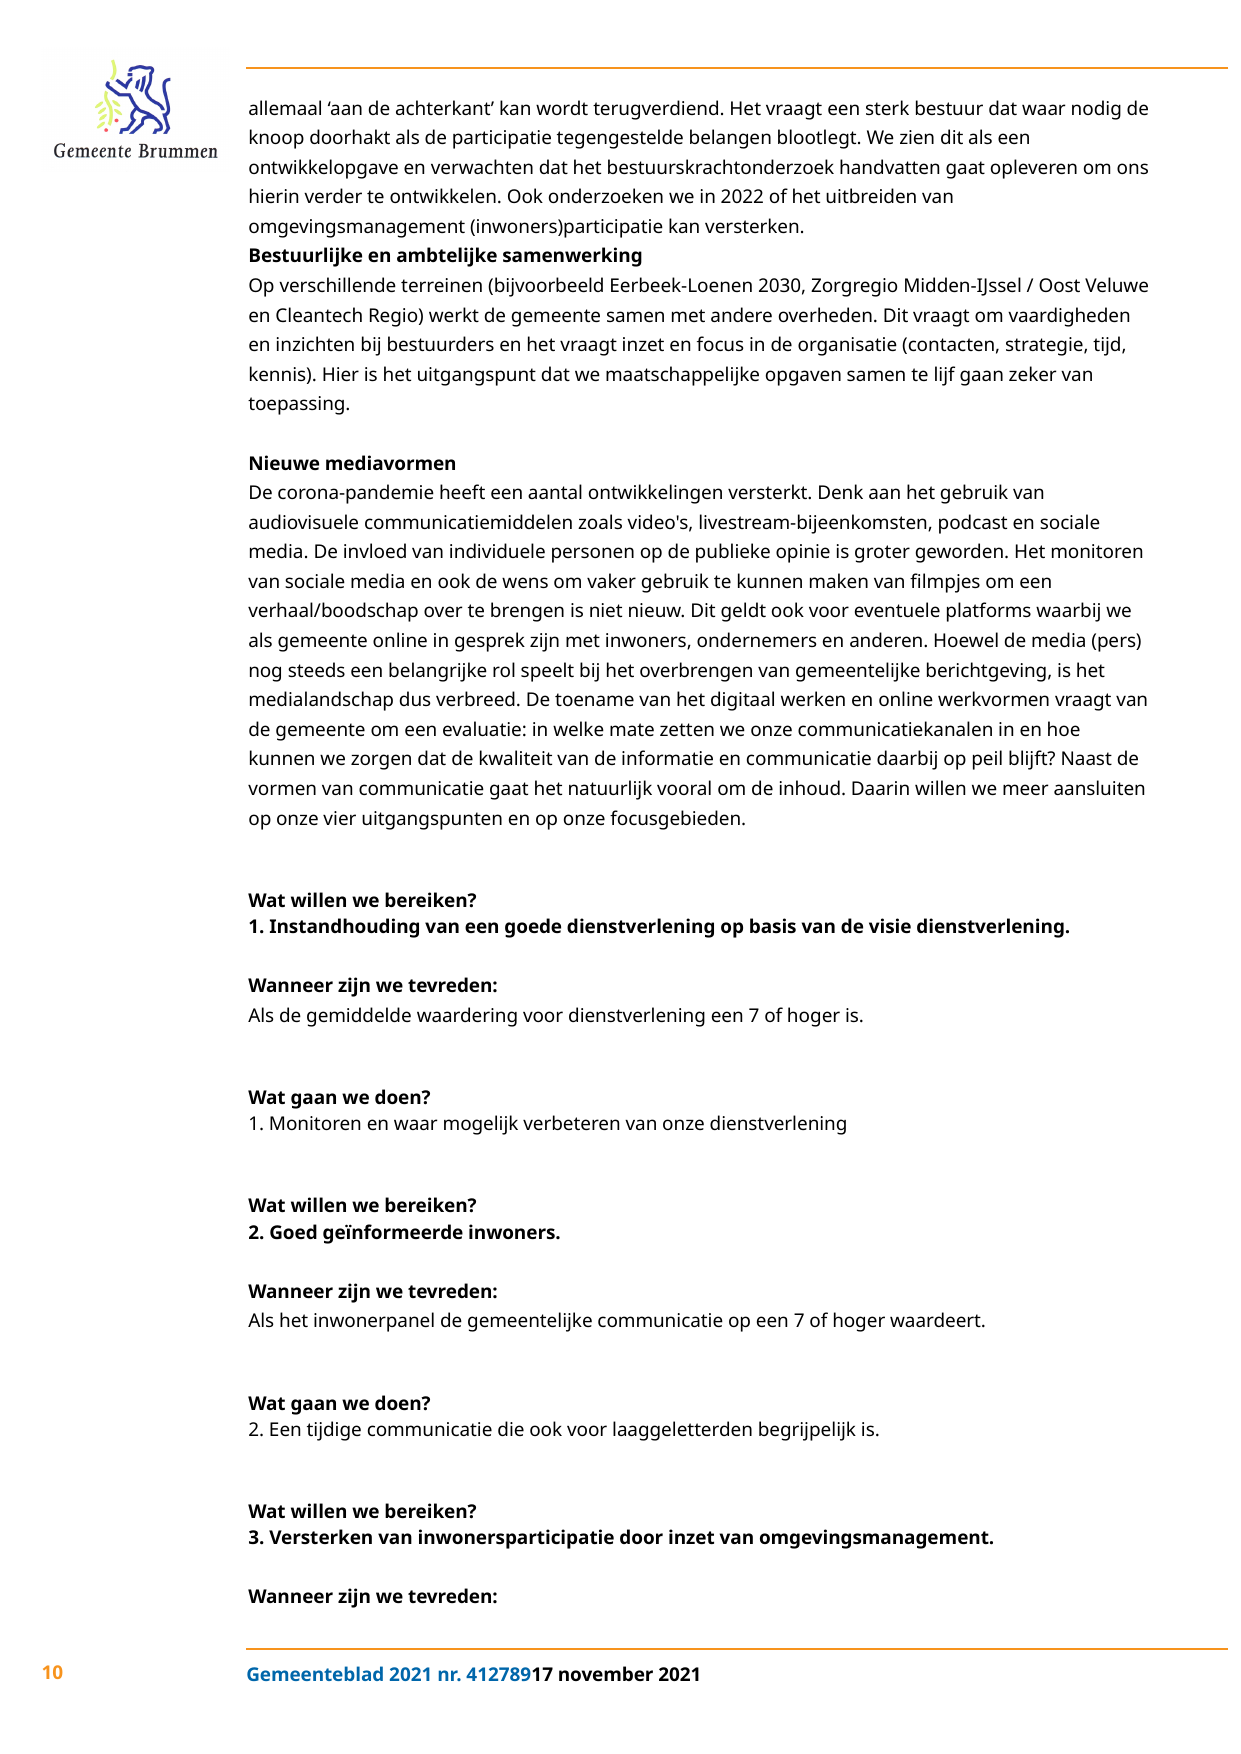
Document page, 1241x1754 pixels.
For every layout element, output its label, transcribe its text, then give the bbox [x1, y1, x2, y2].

text Wanneer zijn we tevreden: [248, 972, 1152, 998]
text Nieuwe mediavormen [248, 450, 1152, 476]
text 1. Monitoren en waar mogelijk verbeteren van onze dienstverlening [248, 1110, 1152, 1136]
text Wat gaan we doen? [248, 1388, 1152, 1416]
text 2. Goed geïnformeerde inwoners. [248, 1219, 1152, 1244]
text 3. Versterken van inwonersparticipatie door inzet van omgevingsmanagement. [248, 1524, 1152, 1550]
text allemaal ‘aan de achterkant’ kan wordt terugverdiend. Het vraagt een sterk bestuur dat waar nodig de knoop doorhakt als de participatie tegengestelde belangen blootlegt. We zien dit als een ontwikkelopgave en verwachten dat het bestuurskrachtonderzoek handvatten gaat opleveren om ons hierin verder te ontwikkelen. Ook onderzoeken we in 2022 of het uitbreiden van omgevingsmanagement (inwoners)participatie kan versterken. [248, 95, 1152, 239]
text Wat gaan we doen? [248, 1082, 1152, 1110]
text Wanneer zijn we tevreden: [248, 1584, 1152, 1609]
picture [41, 47, 231, 172]
text Als de gemiddelde waardering voor dienstverlening een 7 of hoger is. [248, 1002, 1152, 1028]
text Op verschillende terreinen (bijvoorbeeld Eerbeek-Loenen 2030, Zorgregio Midden-IJssel / Oost Veluwe en Cleantech Regio) werkt de gemeente samen met andere overheden. Dit vraagt om vaardigheden en inzichten bij bestuurders en het vraagt inzet en focus in de organisatie (contacten, strategie, tijd, kennis). Hier is het uitgangspunt dat we maatschappelijke opgaven samen te lijf gaan zeker van toepassing. [248, 272, 1152, 416]
text Wat willen we bereiken? [248, 1190, 1152, 1219]
text Wat willen we bereiken? [248, 885, 1152, 913]
text Wanneer zijn we tevreden: [248, 1278, 1152, 1304]
text Wat willen we bereiken? [248, 1496, 1152, 1524]
text 1. Instandhouding van een goede dienstverlening op basis van de visie dienstverlening. [248, 913, 1152, 939]
text 2. Een tijdige communicatie die ook voor laaggeletterden begrijpelijk is. [248, 1416, 1152, 1442]
text Als het inwonerpanel de gemeentelijke communicatie op een 7 of hoger waardeert. [248, 1308, 1152, 1333]
text Bestuurlijke en ambtelijke samenwerking [248, 243, 1152, 268]
text De corona-pandemie heeft een aantal ontwikkelingen versterkt. Denk aan het gebruik van audiovisuele communicatiemiddelen zoals video's, livestream-bijeenkomsten, podcast en sociale media. De invloed van individuele personen op de publieke opinie is groter geworden. Het monitoren van sociale media en ook de wens om vaker gebruik te kunnen maken van filmpjes om een verhaal/boodschap over te brengen is niet nieuw. Dit geldt ook voor eventuele platforms waarbij we als gemeente online in gesprek zijn met inwoners, ondernemers en anderen. Hoewel de media (pers) nog steeds een belangrijke rol speelt bij het overbrengen van gemeentelijke berichtgeving, is het medialandschap dus verbreed. De toename van het digitaal werken en online werkvormen vraagt van de gemeente om een evaluatie: in welke mate zetten we onze communicatiekanalen in en hoe kunnen we zorgen dat de kwaliteit van de informatie en communicatie daarbij op peil blijft? Naast de vormen van communicatie gaat het natuurlijk vooral om de inhoud. Daarin willen we meer aansluiten op onze vier uitgangspunten en op onze focusgebieden. [248, 479, 1152, 831]
